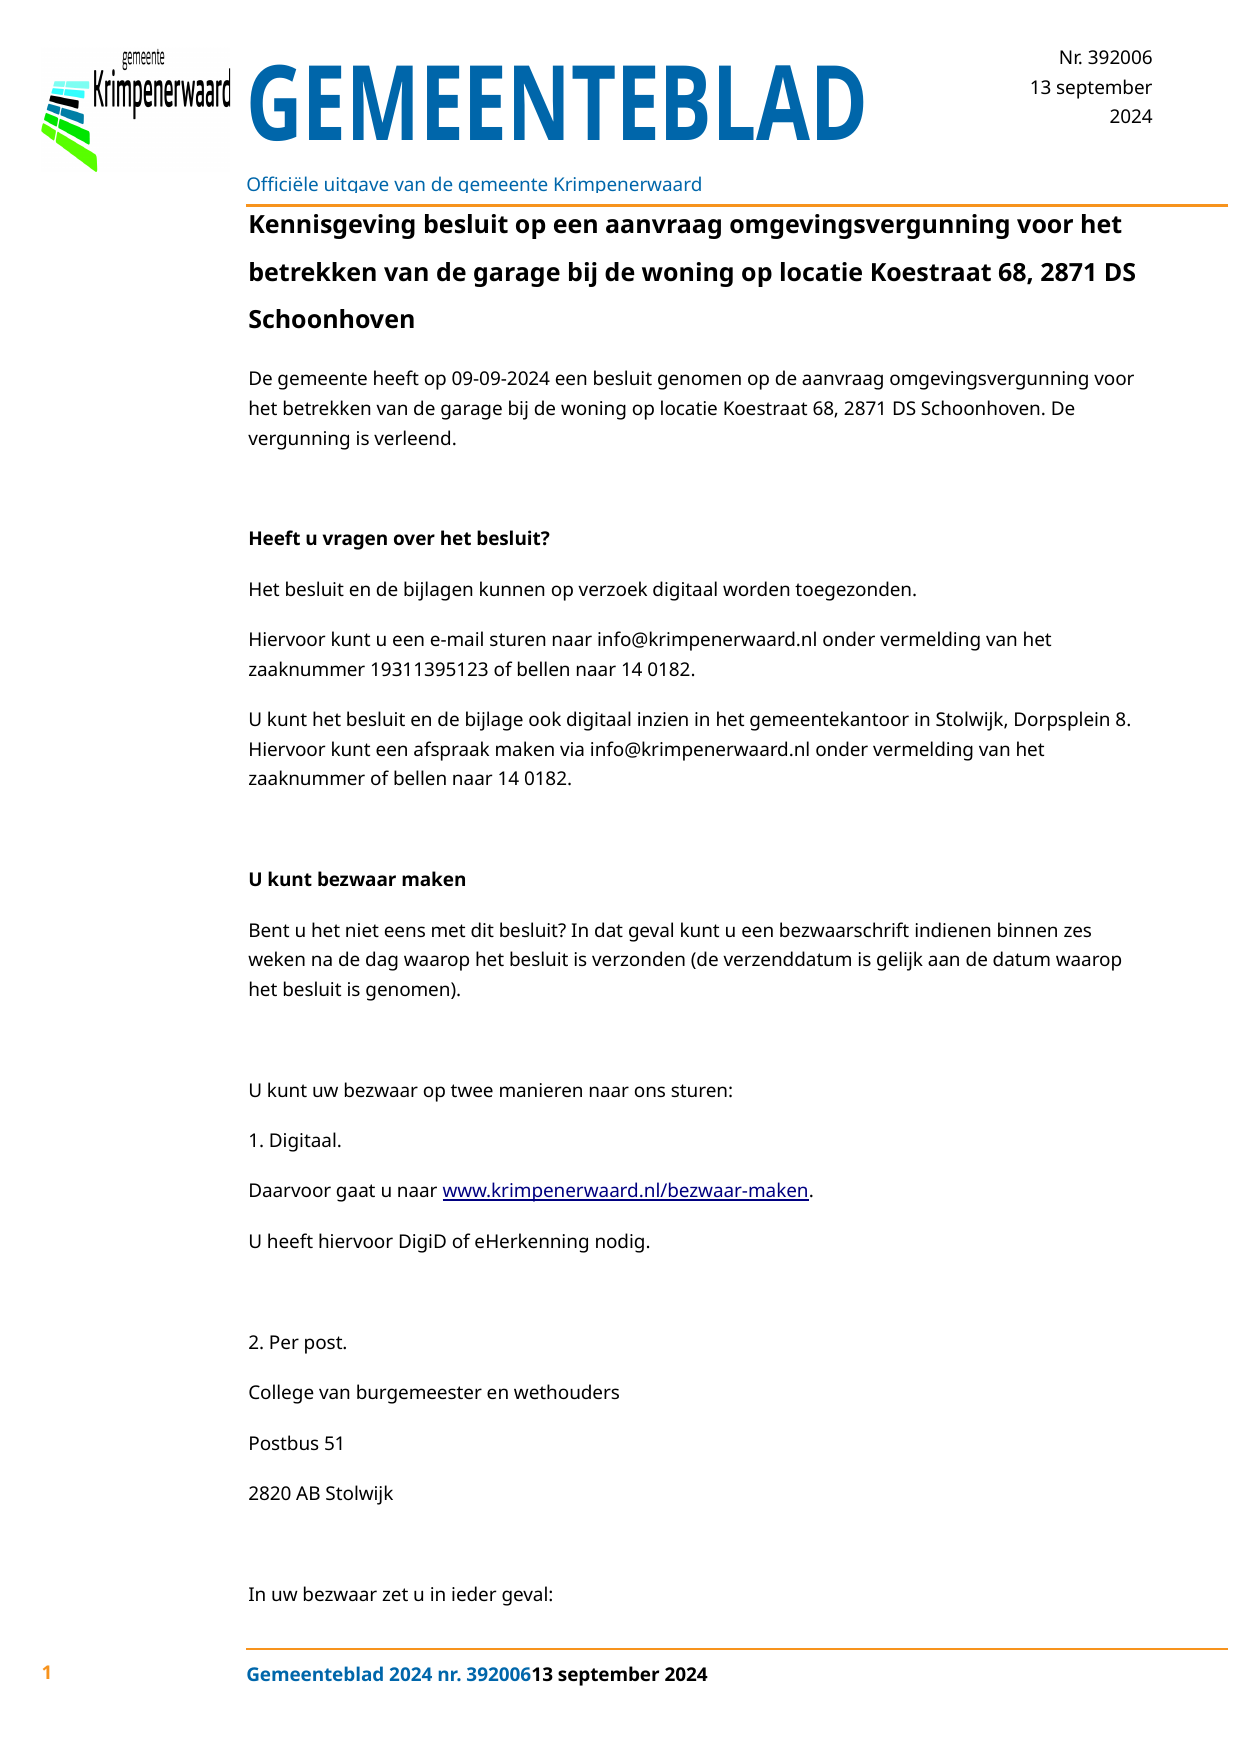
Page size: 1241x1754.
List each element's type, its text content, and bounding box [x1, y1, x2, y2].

text U kunt uw bezwaar op twee manieren naar ons sturen: [248, 1077, 1152, 1102]
text U kunt bezwaar maken [248, 866, 1152, 892]
picture [41, 47, 231, 172]
text U kunt het besluit en de bijlage ook digitaal inzien in het gemeentekantoor in Stolwijk, Dorpsplein 8. Hiervoor kunt een afspraak maken via info@krimpenerwaard.nl onder vermelding van het zaaknummer of bellen naar 14 0182. [248, 706, 1152, 791]
text De gemeente heeft op 09-09-2024 een besluit genomen op de aanvraag omgevingsvergunning voor het betrekken van de garage bij de woning op locatie Koestraat 68, 2871 DS Schoonhoven. De vergunning is verleend. [248, 366, 1152, 450]
text 1. Digitaal. [248, 1127, 1152, 1153]
text Heeft u vragen over het besluit? [248, 526, 1152, 551]
text In uw bezwaar zet u in ieder geval: [248, 1581, 1152, 1607]
text Daarvoor gaat u naar www.krimpenerwaard.nl/bezwaar-maken. [248, 1178, 1152, 1203]
text Bent u het niet eens met dit besluit? In dat geval kunt u een bezwaarschrift indienen binnen zes weken na de dag waarop het besluit is verzonden (de verzenddatum is gelijk aan de datum waarop het besluit is genomen). [248, 917, 1152, 1002]
text 2. Per post. [248, 1329, 1152, 1354]
text Hiervoor kunt u een e-mail sturen naar info@krimpenerwaard.nl onder vermelding van het zaaknummer 19311395123 of bellen naar 14 0182. [248, 626, 1152, 682]
text Het besluit en de bijlagen kunnen op verzoek digitaal worden toegezonden. [248, 576, 1152, 602]
text 2820 AB Stolwijk [248, 1480, 1152, 1506]
text U heeft hiervoor DigiD of eHerkenning nodig. [248, 1228, 1152, 1254]
text Kennisgeving besluit op een aanvraag omgevingsvergunning voor het betrekken van de garage bij de woning op locatie Koestraat 68, 2871 DS Schoonhoven [248, 207, 1152, 336]
text Postbus 51 [248, 1430, 1152, 1455]
text College van burgemeester en wethouders [248, 1379, 1152, 1405]
